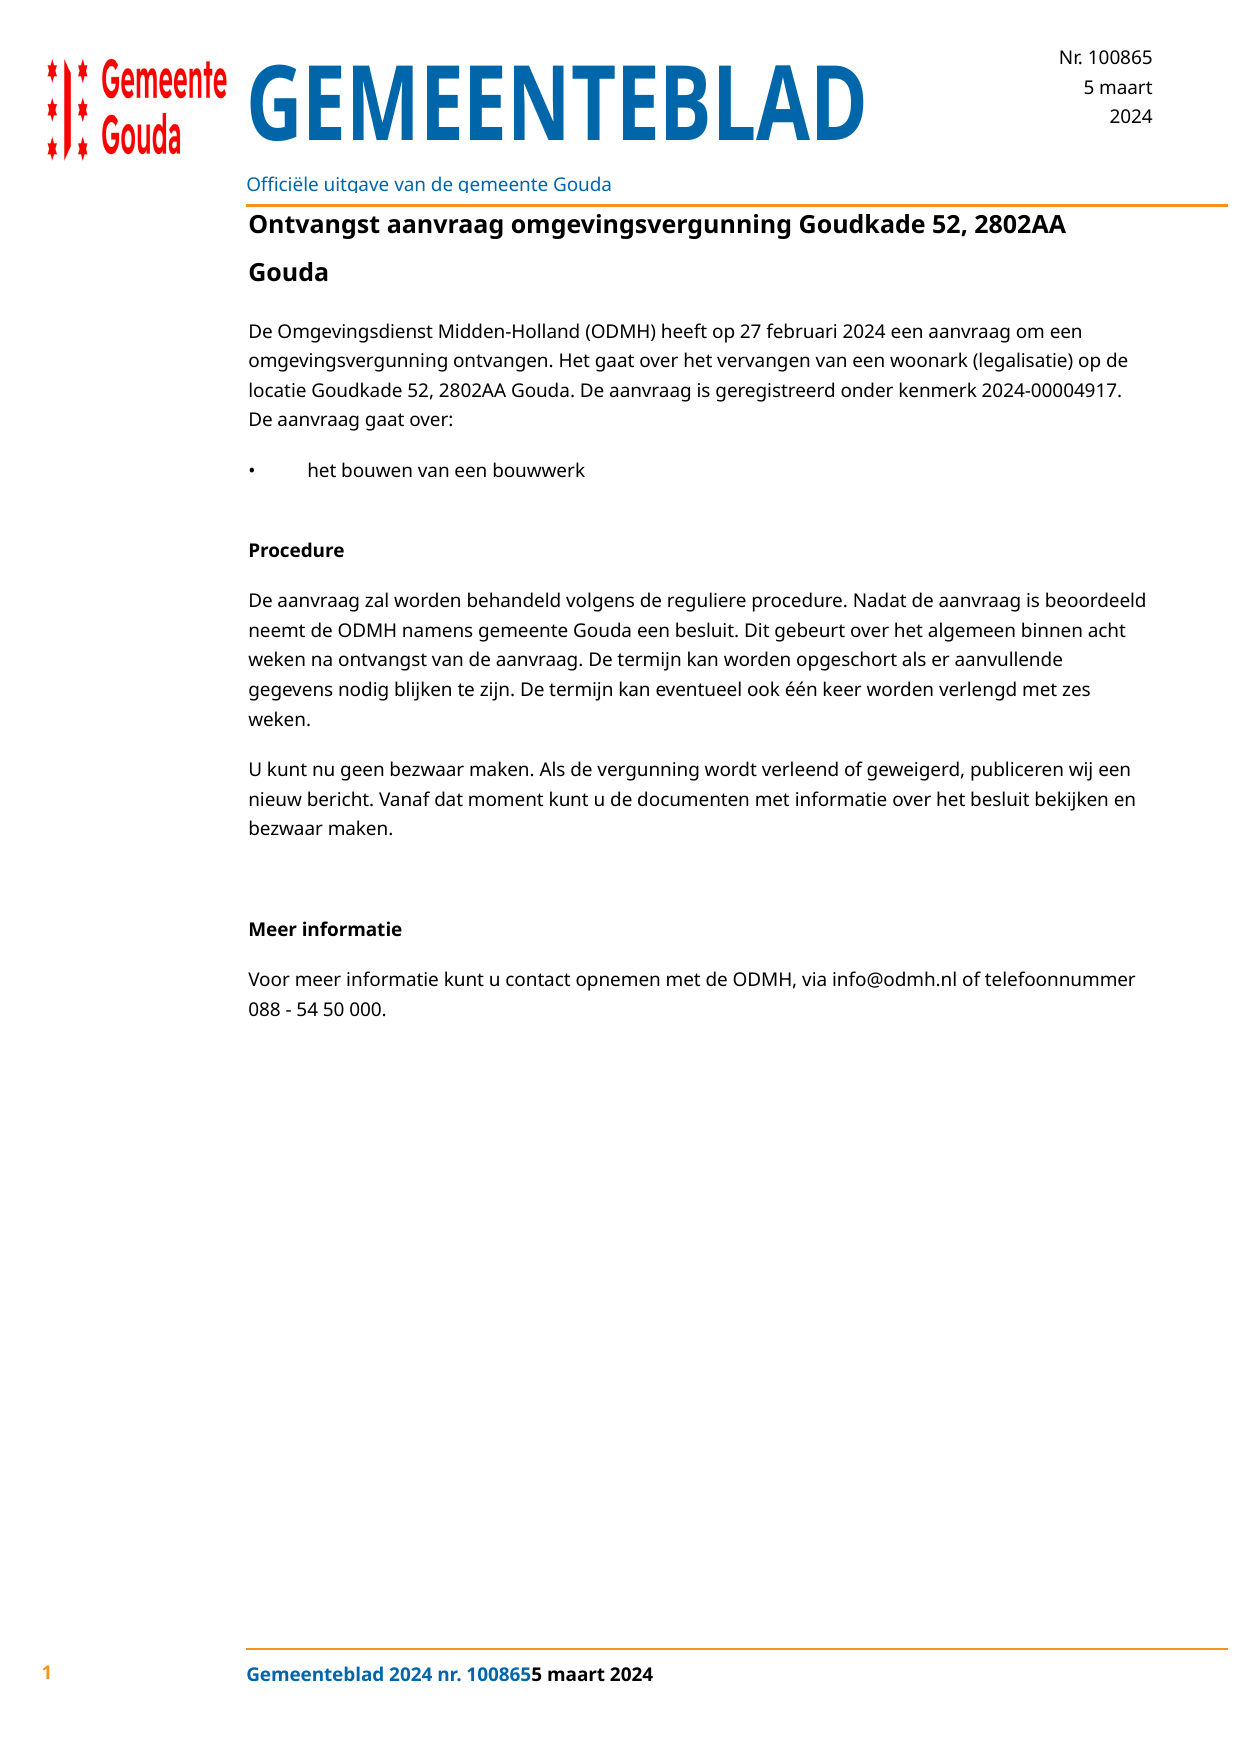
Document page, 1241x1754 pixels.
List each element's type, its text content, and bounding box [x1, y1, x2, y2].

text Meer informatie [248, 916, 1152, 942]
text De Omgevingsdienst Midden-Holland (ODMH) heeft op 27 februari 2024 een aanvraag om een omgevingsvergunning ontvangen. Het gaat over het vervangen van een woonark (legalisatie) op de locatie Goudkade 52, 2802AA Gouda. De aanvraag is geregistreerd onder kenmerk 2024-00004917. De aanvraag gaat over: [248, 318, 1152, 432]
text Procedure [248, 537, 1152, 563]
text Ontvangst aanvraag omgevingsvergunning Goudkade 52, 2802AA Gouda [248, 207, 1152, 288]
picture [41, 47, 231, 172]
text De aanvraag zal worden behandeld volgens de reguliere procedure. Nadat de aanvraag is beoordeeld neemt de ODMH namens gemeente Gouda een besluit. Dit gebeurt over het algemeen binnen acht weken na ontvangst van de aanvraag. De termijn kan worden opgeschort als er aanvullende gegevens nodig blijken te zijn. De termijn kan eventueel ook één keer worden verlengd met zes weken. [248, 587, 1152, 732]
list het bouwen van een bouwwerk [248, 457, 1152, 483]
text U kunt nu geen bezwaar maken. Als de vergunning wordt verleend of geweigerd, publiceren wij een nieuw bericht. Vanaf dat moment kunt u de documenten met informatie over het besluit bekijken en bezwaar maken. [248, 756, 1152, 841]
text Voor meer informatie kunt u contact opnemen met de ODMH, via info@odmh.nl of telefoonnummer 088 - 54 50 000. [248, 967, 1152, 1022]
